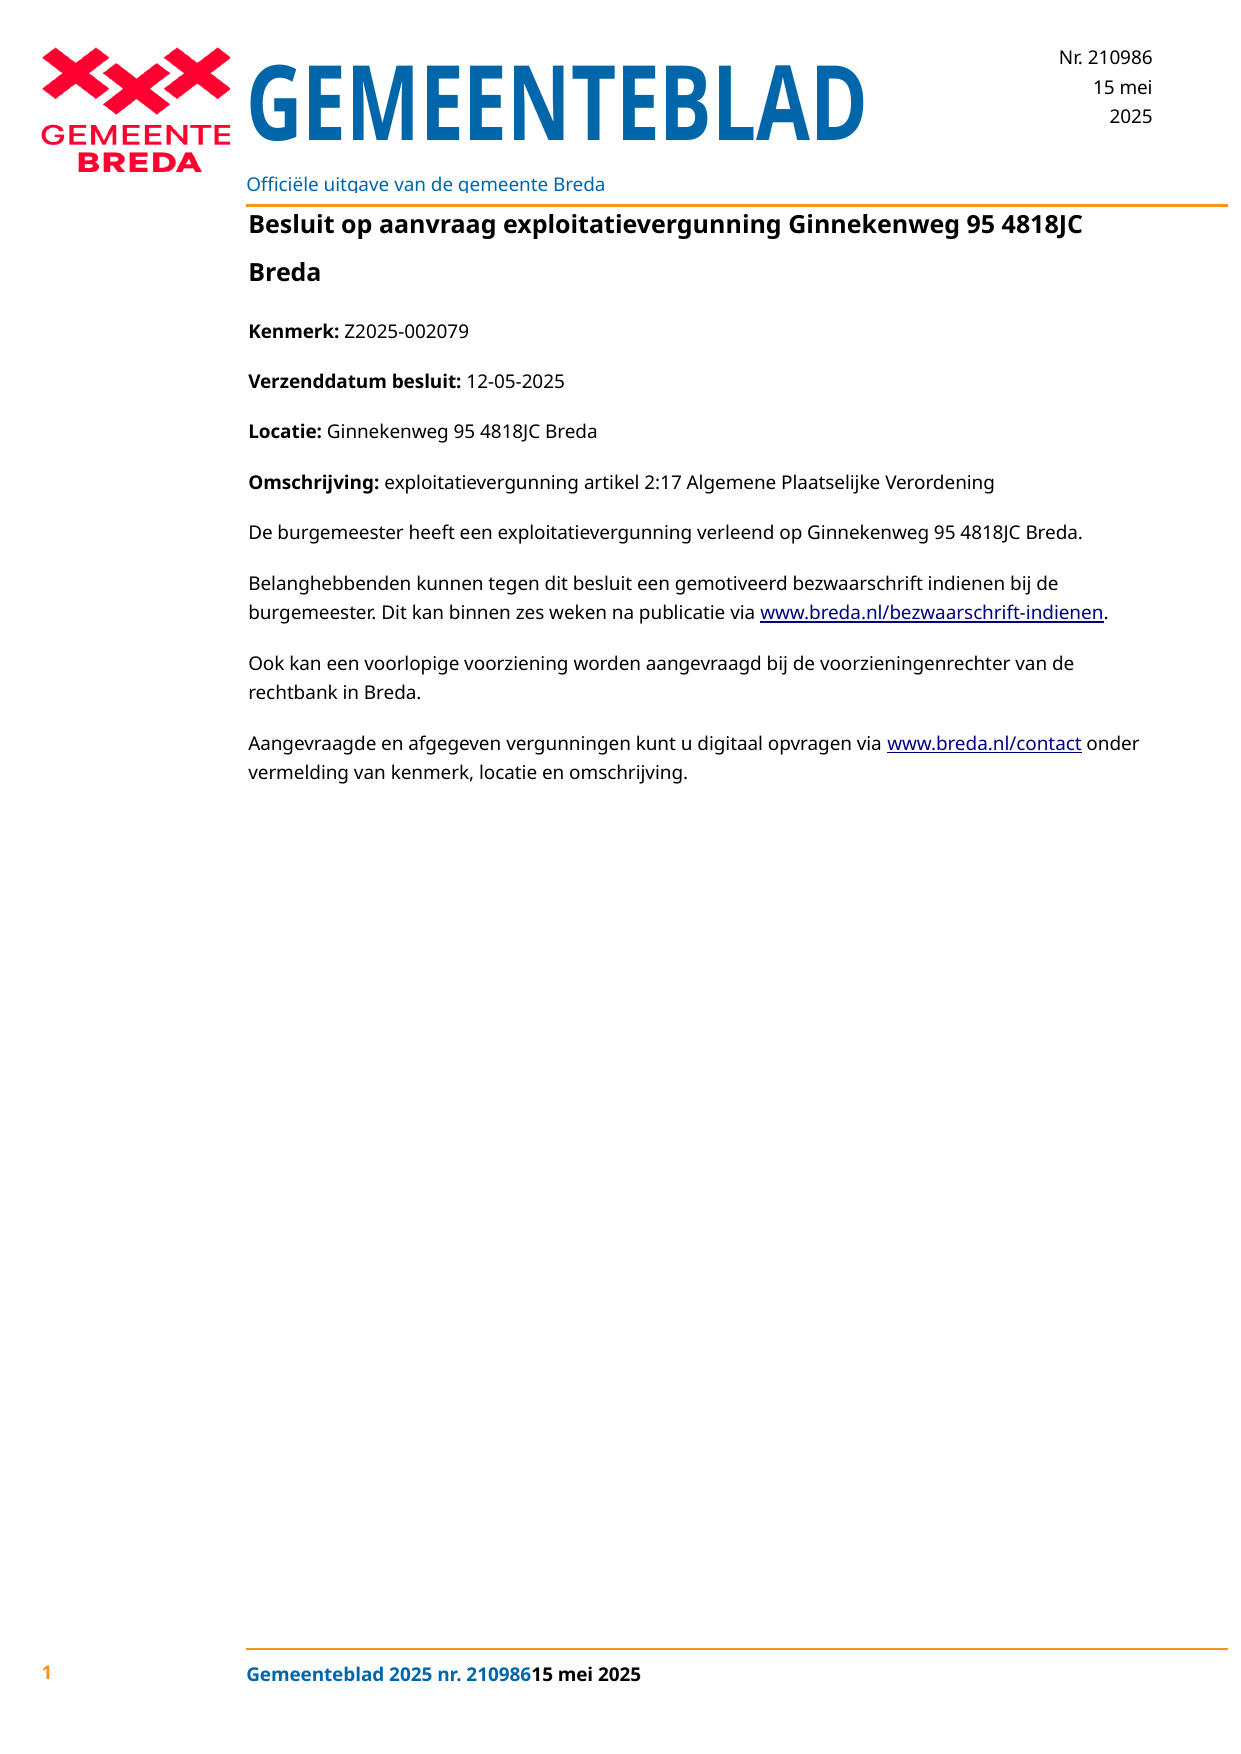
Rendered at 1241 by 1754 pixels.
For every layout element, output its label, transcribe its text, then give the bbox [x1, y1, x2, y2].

text Besluit op aanvraag exploitatievergunning Ginnekenweg 95 4818JC Breda [248, 207, 1152, 288]
text Locatie: Ginnekenweg 95 4818JC Breda [248, 419, 1152, 444]
text Belanghebbenden kunnen tegen dit besluit een gemotiveerd bezwaarschrift indienen bij de burgemeester. Dit kan binnen zes weken na publicatie via www.breda.nl/bezwaarschrift-indienen. [248, 570, 1152, 625]
text Kenmerk: Z2025-002079 [248, 318, 1152, 344]
text De burgemeester heeft een exploitatievergunning verleend op Ginnekenweg 95 4818JC Breda. [248, 519, 1152, 545]
text Omschrijving: exploitatievergunning artikel 2:17 Algemene Plaatselijke Verordening [248, 469, 1152, 495]
picture [41, 47, 231, 172]
text Verzenddatum besluit: 12-05-2025 [248, 368, 1152, 394]
text Aangevraagde en afgegeven vergunningen kunt u digitaal opvragen via www.breda.nl/contact onder vermelding van kenmerk, locatie en omschrijving. [248, 730, 1152, 785]
text Ook kan een voorlopige voorziening worden aangevraagd bij de voorzieningenrechter van de rechtbank in Breda. [248, 650, 1152, 705]
